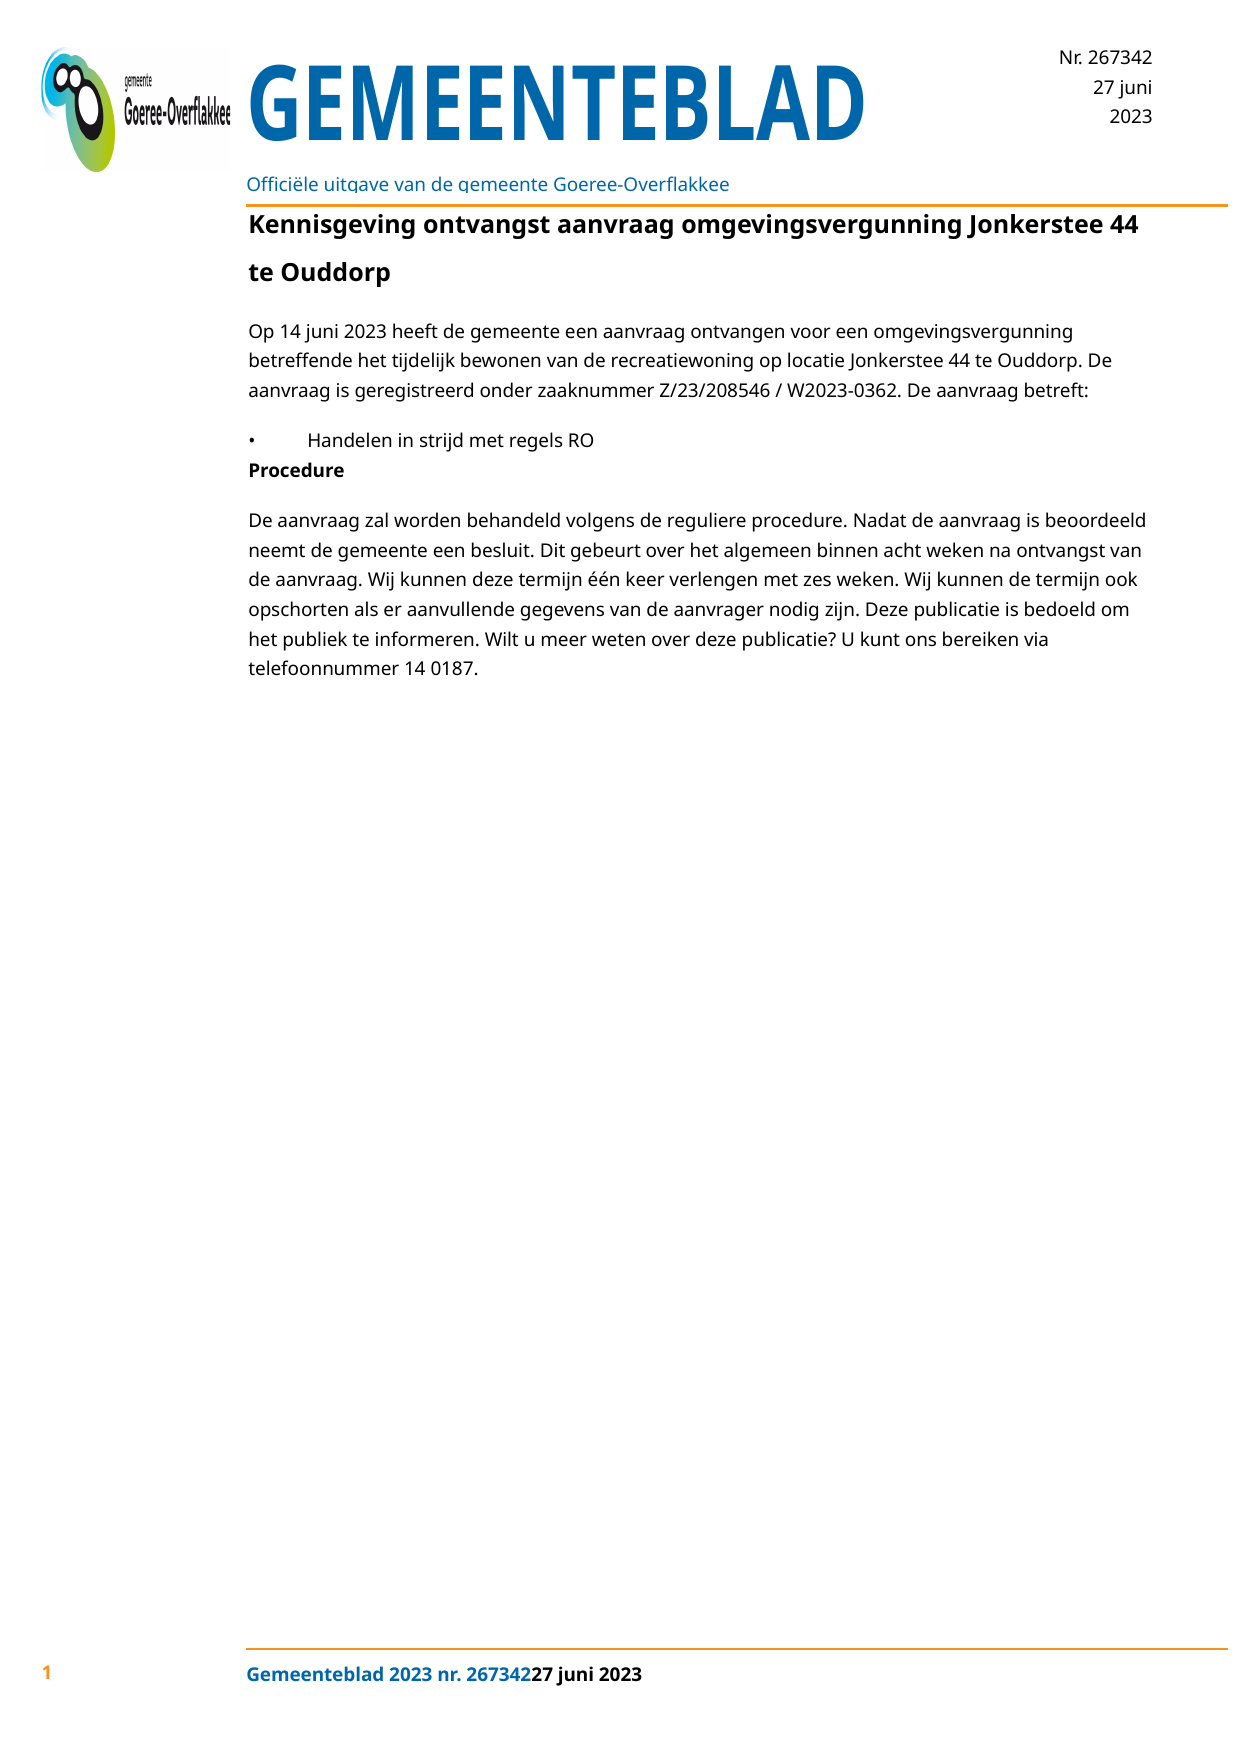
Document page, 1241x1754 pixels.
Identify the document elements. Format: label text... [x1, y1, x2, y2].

list Handelen in strijd met regels RO [248, 427, 1152, 453]
text Procedure [248, 457, 1152, 483]
text De aanvraag zal worden behandeld volgens de reguliere procedure. Nadat de aanvraag is beoordeeld neemt de gemeente een besluit. Dit gebeurt over het algemeen binnen acht weken na ontvangst van de aanvraag. Wij kunnen deze termijn één keer verlengen met zes weken. Wij kunnen de termijn ook opschorten als er aanvullende gegevens van de aanvrager nodig zijn. Deze publicatie is bedoeld om het publiek te informeren. Wilt u meer weten over deze publicatie? U kunt ons bereiken via telefoonnummer 14 0187. [248, 507, 1152, 681]
picture [41, 47, 231, 172]
text Kennisgeving ontvangst aanvraag omgevingsvergunning Jonkerstee 44 te Ouddorp [248, 207, 1152, 288]
text Op 14 juni 2023 heeft de gemeente een aanvraag ontvangen voor een omgevingsvergunning betreffende het tijdelijk bewonen van de recreatiewoning op locatie Jonkerstee 44 te Ouddorp. De aanvraag is geregistreerd onder zaaknummer Z/23/208546 / W2023-0362. De aanvraag betreft: [248, 318, 1152, 403]
